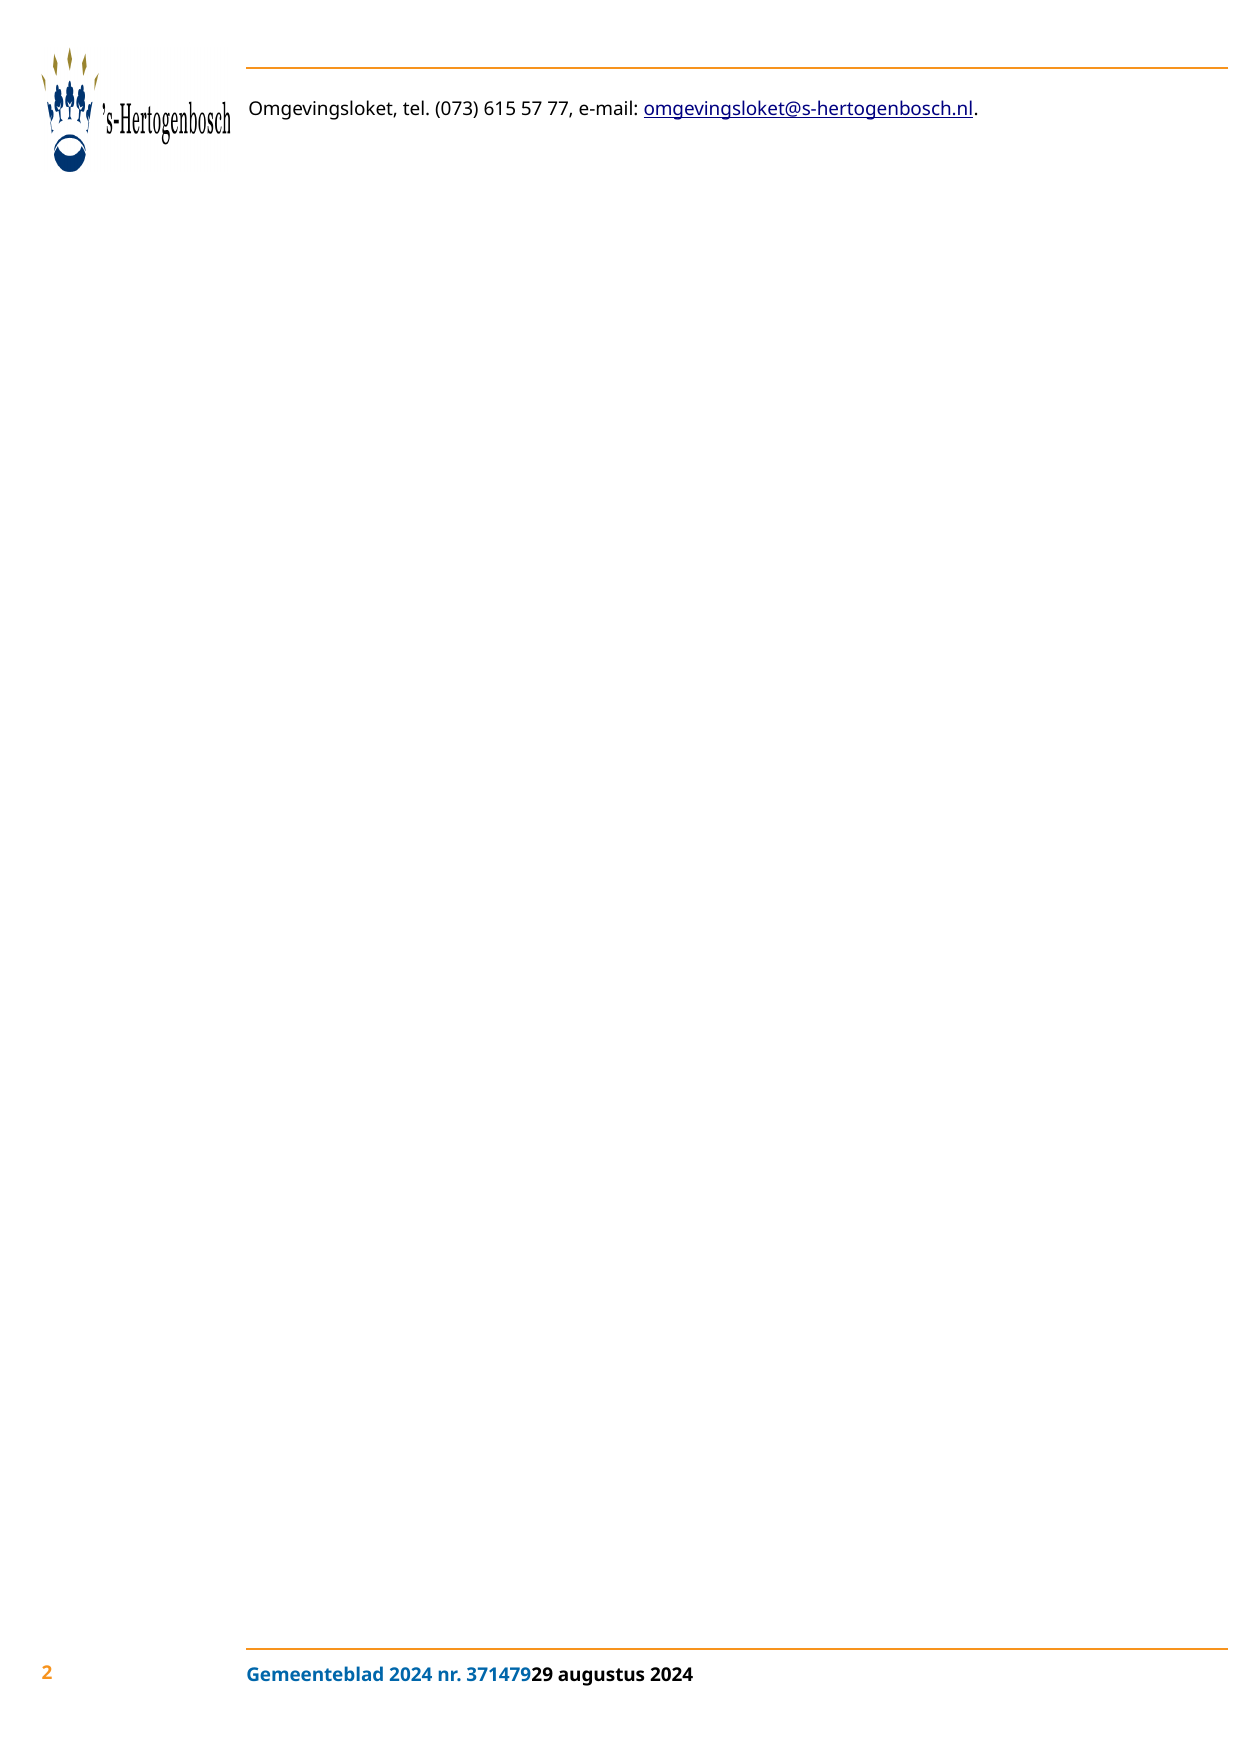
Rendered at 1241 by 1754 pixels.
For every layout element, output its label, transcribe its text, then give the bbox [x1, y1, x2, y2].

picture [41, 47, 231, 172]
text Omgevingsloket, tel. (073) 615 57 77, e-mail: omgevingsloket@s-hertogenbosch.nl. [248, 95, 1152, 121]
